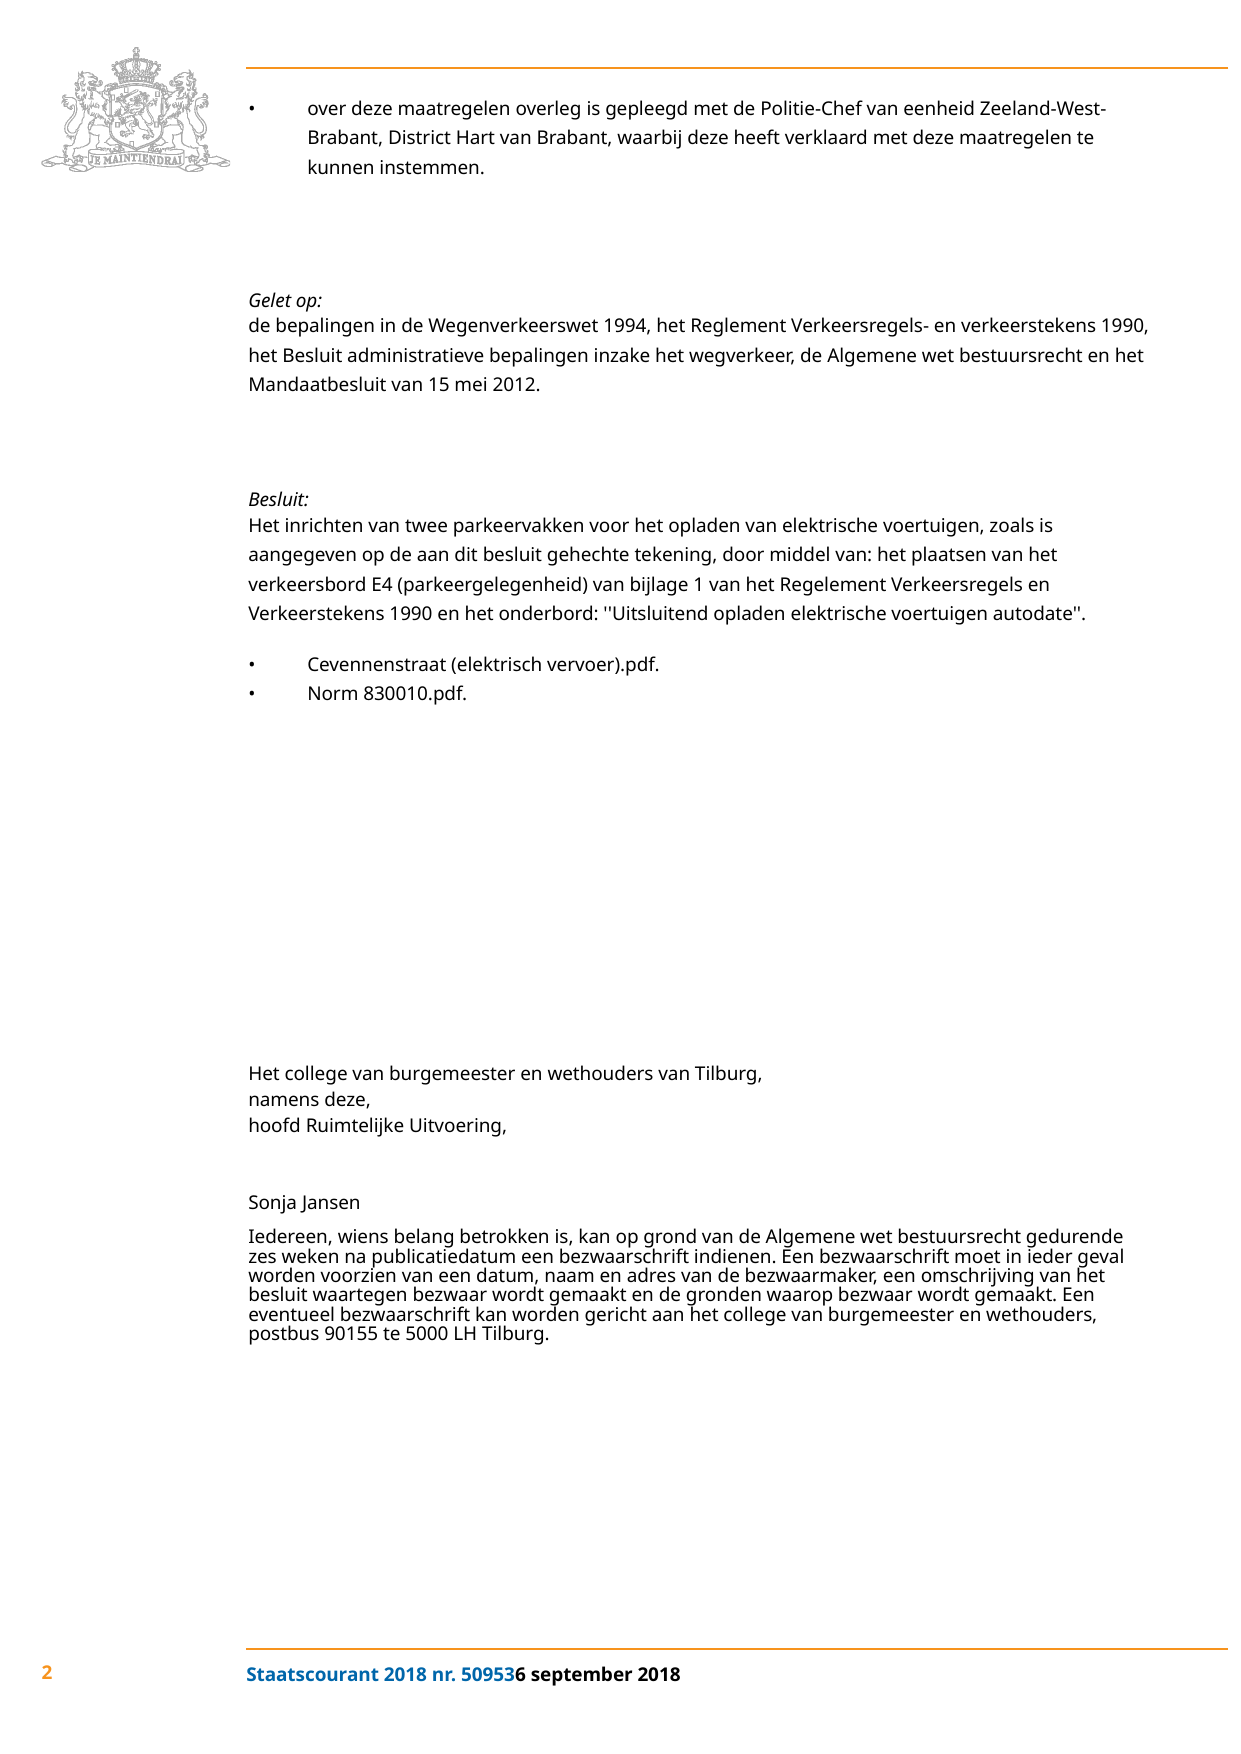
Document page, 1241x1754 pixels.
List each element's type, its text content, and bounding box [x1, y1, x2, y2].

text namens deze, [248, 1086, 1152, 1112]
text hoofd Ruimtelijke Uitvoering, [248, 1112, 1152, 1138]
picture [41, 47, 231, 172]
text Gelet op: [248, 287, 1152, 312]
text Besluit: [248, 486, 1152, 512]
text Sonja Jansen [248, 1189, 1152, 1215]
text Het college van burgemeester en wethouders van Tilburg, [248, 1060, 1152, 1086]
text Het inrichten van twee parkeervakken voor het opladen van elektrische voertuigen, zoals is aangegeven op de aan dit besluit gehechte tekening, door middel van: het plaatsen van het verkeersbord E4 (parkeergelegenheid) van bijlage 1 van het Regelement Verkeersregels en Verkeerstekens 1990 en het onderbord: ''Uitsluitend opladen elektrische voertuigen autodate''. [248, 512, 1152, 626]
list Cevennenstraat (elektrisch vervoer).pdf. [248, 651, 1152, 677]
list Norm 830010.pdf. [248, 681, 1152, 706]
text de bepalingen in de Wegenverkeerswet 1994, het Reglement Verkeersregels- en verkeerstekens 1990, het Besluit administratieve bepalingen inzake het wegverkeer, de Algemene wet bestuursrecht en het Mandaatbesluit van 15 mei 2012. [248, 312, 1152, 397]
text Iedereen, wiens belang betrokken is, kan op grond van de Algemene wet bestuursrecht gedurende zes weken na publicatiedatum een bezwaarschrift indienen. Een bezwaarschrift moet in ieder geval worden voorzien van een datum, naam en adres van de bezwaarmaker, een omschrijving van het besluit waartegen bezwaar wordt gemaakt en de gronden waarop bezwaar wordt gemaakt. Een eventueel bezwaarschrift kan worden gericht aan het college van burgemeester en wethouders, postbus 90155 te 5000 LH Tilburg. [248, 1228, 1152, 1344]
list over deze maatregelen overleg is gepleegd met de Politie-Chef van eenheid Zeeland-West-Brabant, District Hart van Brabant, waarbij deze heeft verklaard met deze maatregelen te kunnen instemmen. [248, 95, 1152, 180]
